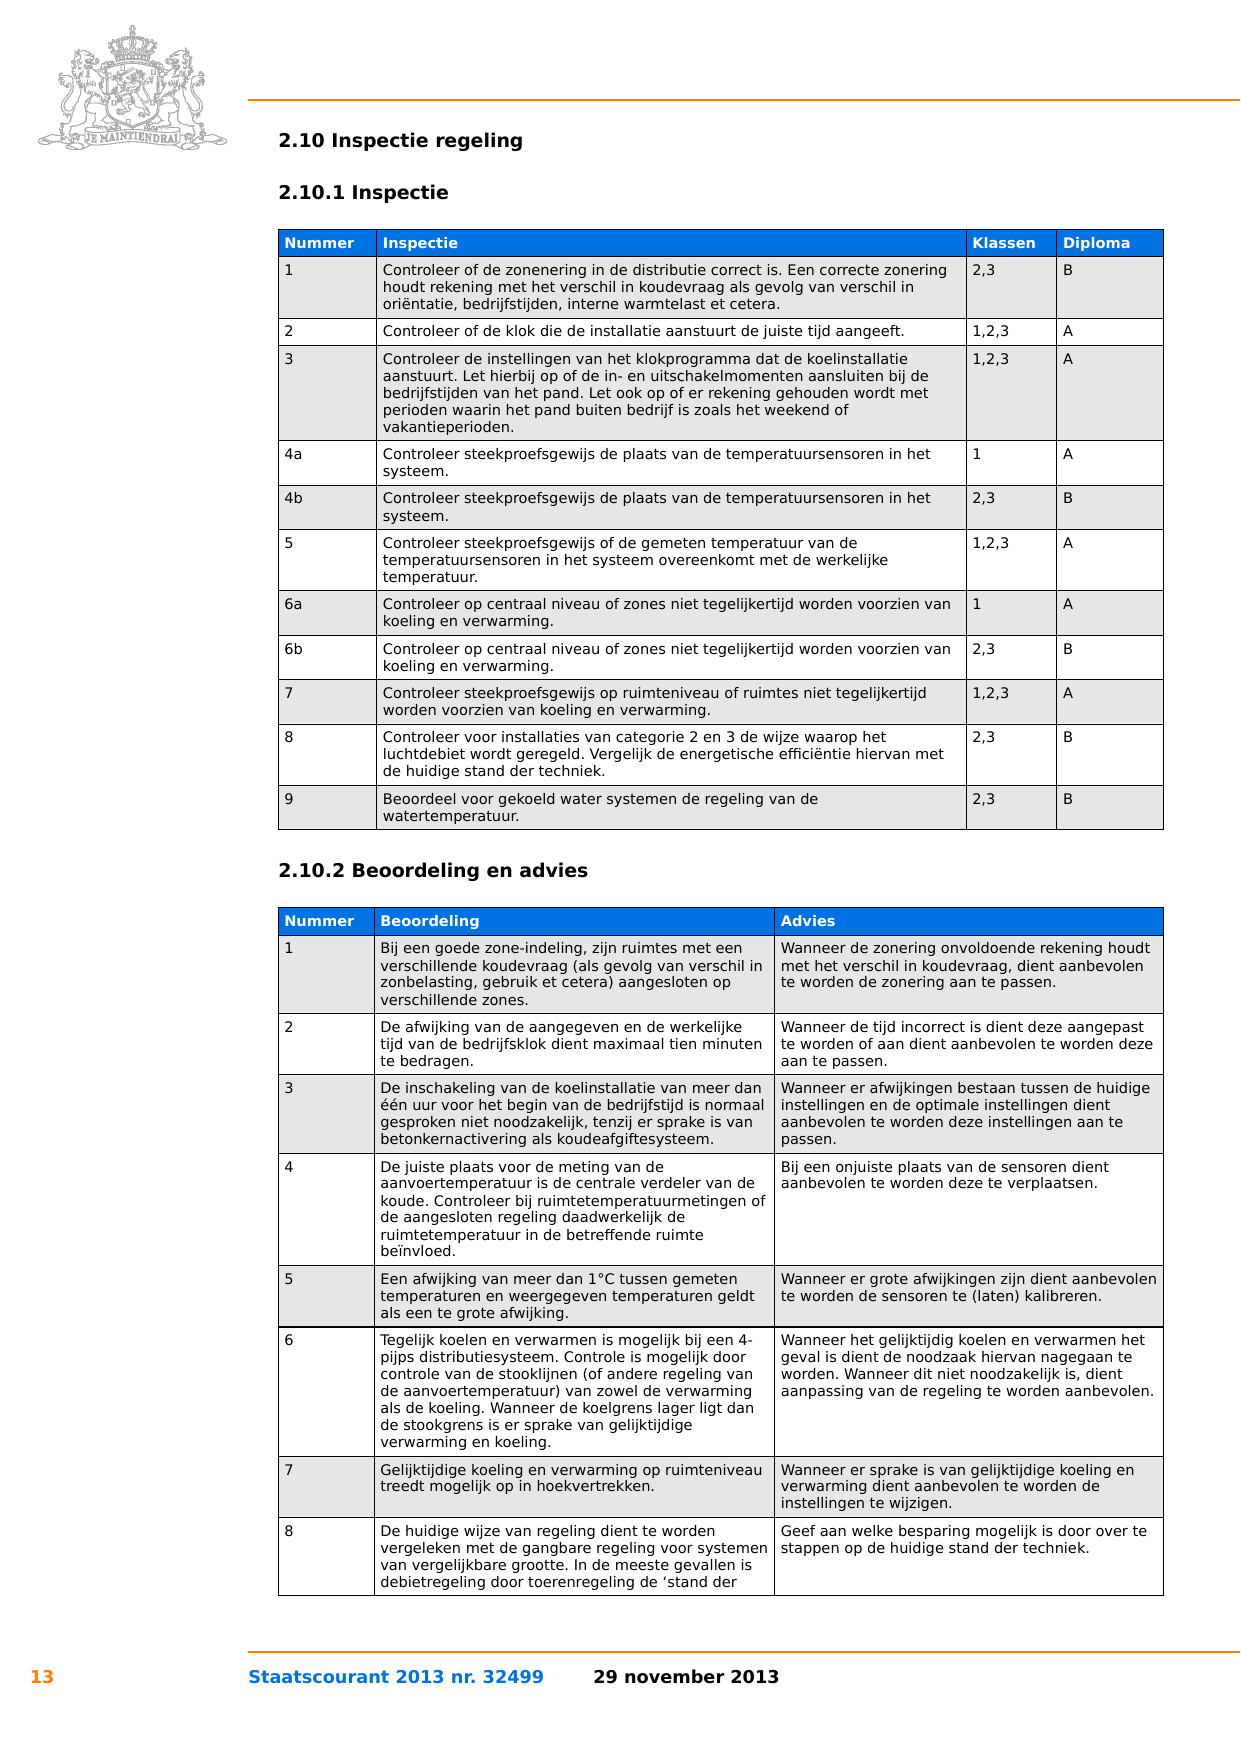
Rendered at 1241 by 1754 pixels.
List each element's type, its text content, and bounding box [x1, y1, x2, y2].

table_cell Wanneer er sprake is van gelijktijdige koeling en verwarming dient aanbevolen te worden de instellingen te wijzigen. [775, 1457, 1163, 1517]
table_cell 8 [279, 1518, 374, 1595]
table_header Nummer [279, 230, 376, 256]
table_cell Controleer steekproefsgewijs de plaats van de temperatuursensoren in het systeem. [377, 486, 966, 529]
table_cell B [1057, 636, 1163, 679]
table_cell Geef aan welke besparing mogelijk is door over te stappen op de huidige stand der techniek. [775, 1518, 1163, 1595]
table_cell 2 [279, 1014, 374, 1074]
table_cell 2,3 [967, 486, 1056, 529]
table_cell 1,2,3 [967, 319, 1056, 345]
table_header Nummer [279, 908, 374, 935]
table_cell De afwijking van de aangegeven en de werkelijke tijd van de bedrijfsklok dient maximaal tien minuten te bedragen. [375, 1014, 774, 1074]
table_cell 5 [279, 1266, 374, 1326]
table_cell 1 [279, 257, 376, 318]
table_cell Controleer op centraal niveau of zones niet tegelijkertijd worden voorzien van koeling en verwarming. [377, 591, 966, 635]
table_cell 6b [279, 636, 376, 679]
table_cell A [1057, 680, 1163, 723]
table_cell 1 [967, 441, 1056, 485]
table_cell Controleer of de zonenering in de distributie correct is. Een correcte zonering houdt rekening met het verschil in koudevraag als gevolg van verschil in oriëntatie, bedrijfstijden, interne warmtelast et cetera. [377, 257, 966, 318]
table_cell 6 [279, 1328, 374, 1456]
table_header Beoordeling [375, 908, 774, 935]
table_cell Controleer de instellingen van het klokprogramma dat de koelinstallatie aanstuurt. Let hierbij op of de in- en uitschakelmomenten aansluiten bij de bedrijfstijden van het pand. Let ook op of er rekening gehouden wordt met perioden waarin het pand buiten bedrijf is zoals het weekend of vakantieperioden. [377, 346, 966, 440]
table_header Diploma [1057, 230, 1163, 256]
table_cell B [1057, 486, 1163, 529]
table_cell 1 [967, 591, 1056, 635]
table_cell 9 [279, 786, 376, 829]
table_cell Wanneer er grote afwijkingen zijn dient aanbevolen te worden de sensoren te (laten) kalibreren. [775, 1266, 1163, 1326]
table_cell Controleer steekproefsgewijs op ruimteniveau of ruimtes niet tegelijkertijd worden voorzien van koeling en verwarming. [377, 680, 966, 723]
table_cell De inschakeling van de koelinstallatie van meer dan één uur voor het begin van de bedrijfstijd is normaal gesproken niet noodzakelijk, tenzij er sprake is van betonkernactivering als koudeafgiftesysteem. [375, 1075, 774, 1153]
table_cell De juiste plaats voor de meting van de aanvoertemperatuur is de centrale verdeler van de koude. Controleer bij ruimtetemperatuurmetingen of de aangesloten regeling daadwerkelijk de ruimtetemperatuur in de betreffende ruimte beïnvloed. [375, 1154, 774, 1265]
table_cell Beoordeel voor gekoeld water systemen de regeling van de watertemperatuur. [377, 786, 966, 829]
table_cell 1,2,3 [967, 530, 1056, 590]
table_cell Bij een onjuiste plaats van de sensoren dient aanbevolen te worden deze te verplaatsen. [775, 1154, 1163, 1265]
table_cell Controleer steekproefsgewijs of de gemeten temperatuur van de temperatuursensoren in het systeem overeenkomt met de werkelijke temperatuur. [377, 530, 966, 590]
table_cell Bij een goede zone-indeling, zijn ruimtes met een verschillende koudevraag (als gevolg van verschil in zonbelasting, gebruik et cetera) aangesloten op verschillende zones. [375, 936, 774, 1013]
table_cell 2,3 [967, 636, 1056, 679]
table_cell 1,2,3 [967, 346, 1056, 440]
table_cell De huidige wijze van regeling dient te worden vergeleken met de gangbare regeling voor systemen van vergelijkbare grootte. In de meeste gevallen is debietregeling door toerenregeling de ‘stand der [375, 1518, 774, 1595]
table_cell Controleer steekproefsgewijs de plaats van de temperatuursensoren in het systeem. [377, 441, 966, 485]
table_cell Wanneer er afwijkingen bestaan tussen de huidige instellingen en de optimale instellingen dient aanbevolen te worden deze instellingen aan te passen. [775, 1075, 1163, 1153]
table_cell A [1057, 319, 1163, 345]
table_cell 8 [279, 725, 376, 785]
table_cell 2 [279, 319, 376, 345]
table_cell Wanneer de zonering onvoldoende rekening houdt met het verschil in koudevraag, dient aanbevolen te worden de zonering aan te passen. [775, 936, 1163, 1013]
table_header Inspectie [377, 230, 966, 256]
table_cell 4b [279, 486, 376, 529]
table_cell A [1057, 591, 1163, 635]
table_cell B [1057, 257, 1163, 318]
table_cell 3 [279, 1075, 374, 1153]
subtitle 2.10.1 Inspectie [278, 182, 1163, 204]
subtitle 2.10 Inspectie regeling [278, 130, 1163, 152]
table_cell 4a [279, 441, 376, 485]
table_cell 7 [279, 1457, 374, 1517]
table_cell B [1057, 786, 1163, 829]
table_cell 2,3 [967, 725, 1056, 785]
table_header Advies [775, 908, 1163, 935]
table_cell 2,3 [967, 786, 1056, 829]
table_cell Controleer voor installaties van categorie 2 en 3 de wijze waarop het luchtdebiet wordt geregeld. Vergelijk de energetische efficiëntie hiervan met de huidige stand der techniek. [377, 725, 966, 785]
table_cell 1 [279, 936, 374, 1013]
table_cell A [1057, 346, 1163, 440]
table_cell A [1057, 530, 1163, 590]
table_cell 7 [279, 680, 376, 723]
table_cell 2,3 [967, 257, 1056, 318]
table_cell 3 [279, 346, 376, 440]
table_cell Wanneer het gelijktijdig koelen en verwarmen het geval is dient de noodzaak hiervan nagegaan te worden. Wanneer dit niet noodzakelijk is, dient aanpassing van de regeling te worden aanbevolen. [775, 1328, 1163, 1456]
table_cell Een afwijking van meer dan 1°C tussen gemeten temperaturen en weergegeven temperaturen geldt als een te grote afwijking. [375, 1266, 774, 1326]
table_cell Controleer op centraal niveau of zones niet tegelijkertijd worden voorzien van koeling en verwarming. [377, 636, 966, 679]
picture [38, 25, 227, 150]
table_cell Gelijktijdige koeling en verwarming op ruimteniveau treedt mogelijk op in hoekvertrekken. [375, 1457, 774, 1517]
table_cell Controleer of de klok die de installatie aanstuurt de juiste tijd aangeeft. [377, 319, 966, 345]
table_cell 6a [279, 591, 376, 635]
subtitle 2.10.2 Beoordeling en advies [278, 860, 1163, 882]
table_cell A [1057, 441, 1163, 485]
table_cell 5 [279, 530, 376, 590]
table_cell Wanneer de tijd incorrect is dient deze aangepast te worden of aan dient aanbevolen te worden deze aan te passen. [775, 1014, 1163, 1074]
table_cell B [1057, 725, 1163, 785]
table_cell Tegelijk koelen en verwarmen is mogelijk bij een 4-pijps distributiesysteem. Controle is mogelijk door controle van de stooklijnen (of andere regeling van de aanvoertemperatuur) van zowel de verwarming als de koeling. Wanneer de koelgrens lager ligt dan de stookgrens is er sprake van gelijktijdige verwarming en koeling. [375, 1328, 774, 1456]
table_cell 1,2,3 [967, 680, 1056, 723]
table_header Klassen [967, 230, 1056, 256]
table_cell 4 [279, 1154, 374, 1265]
